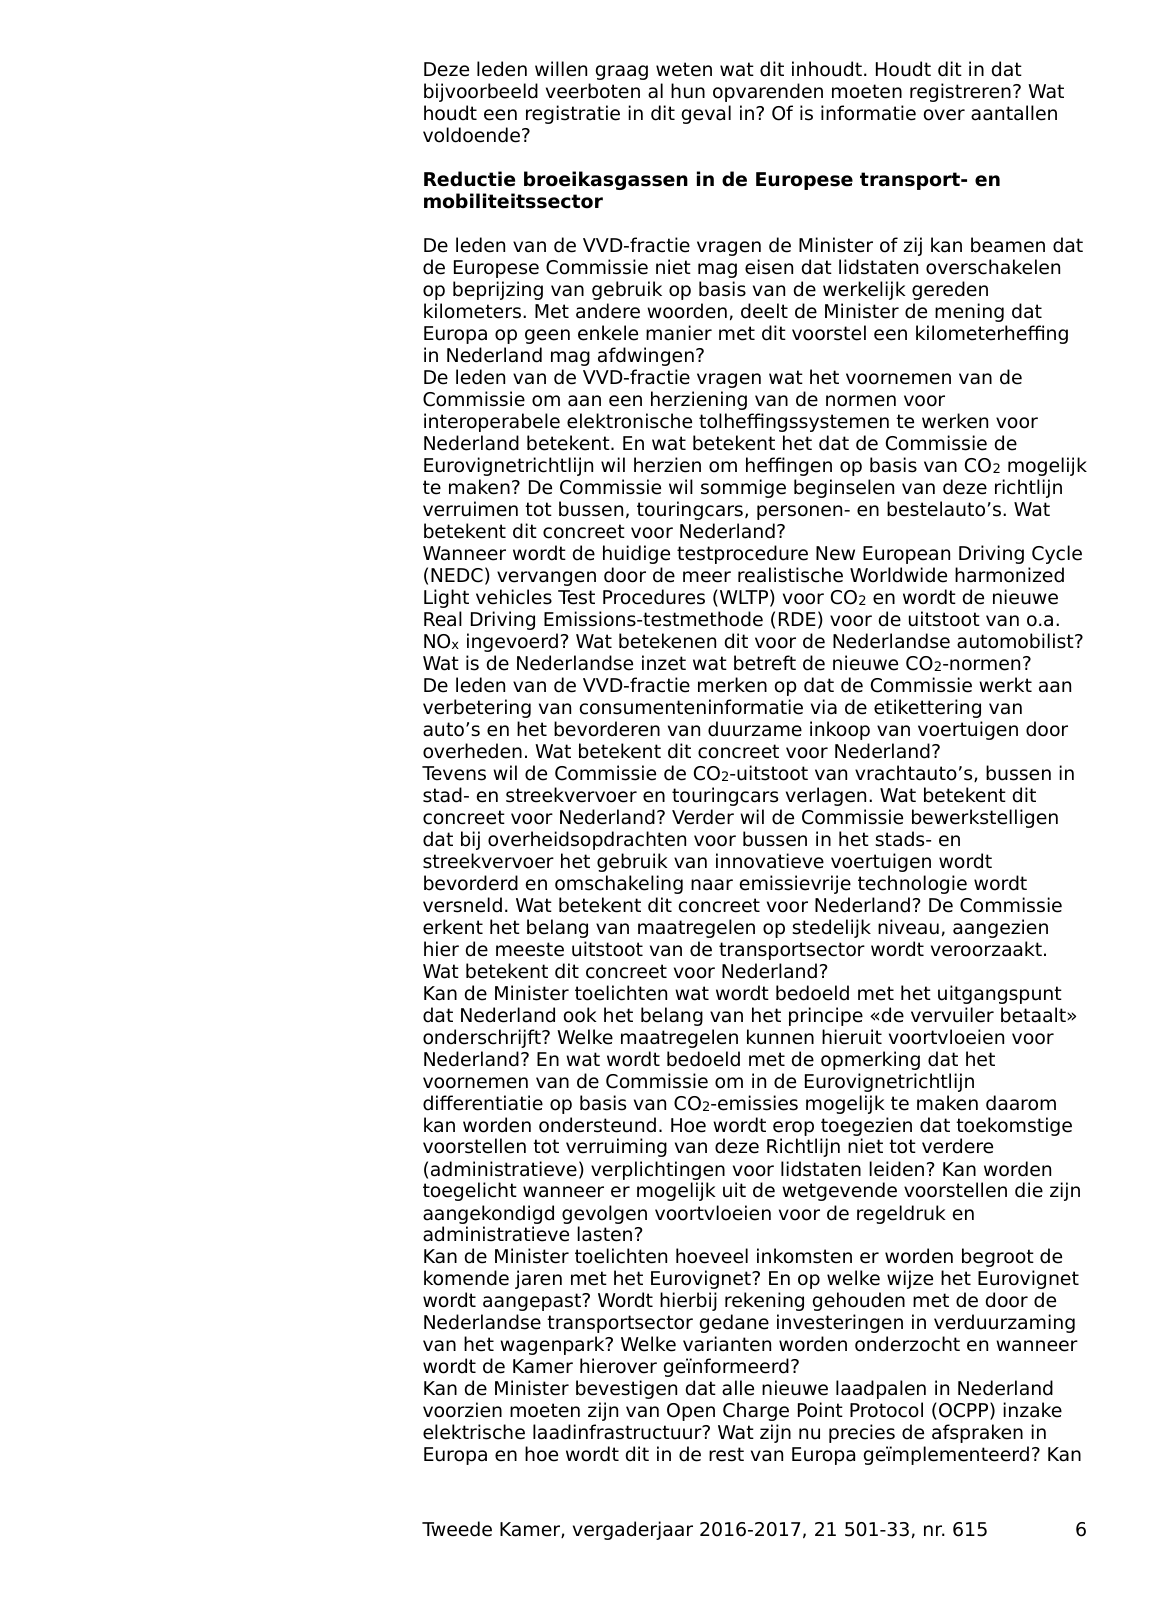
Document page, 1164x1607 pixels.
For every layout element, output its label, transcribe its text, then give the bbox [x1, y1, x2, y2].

text Kan de Minister toelichten hoeveel inkomsten er worden begroot de komende jaren met het Eurovignet? En op welke wijze het Eurovignet wordt aangepast? Wordt hierbij rekening gehouden met de door de Nederlandse transportsector gedane investeringen in verduurzaming van het wagenpark? Welke varianten worden onderzocht en wanneer wordt de Kamer hierover geïnformeerd? [422, 1246, 1087, 1378]
subtitle Reductie broeikasgassen in de Europese transport- en mobiliteitssector [422, 169, 1087, 213]
text De leden van de VVD-fractie vragen de Minister of zij kan beamen dat de Europese Commissie niet mag eisen dat lidstaten overschakelen op beprijzing van gebruik op basis van de werkelijk gereden kilometers. Met andere woorden, deelt de Minister de mening dat Europa op geen enkele manier met dit voorstel een kilometerheffing in Nederland mag afdwingen? [422, 235, 1087, 367]
text De leden van de VVD-fractie merken op dat de Commissie werkt aan verbetering van consumenteninformatie via de etikettering van auto’s en het bevorderen van duurzame inkoop van voertuigen door overheden. Wat betekent dit concreet voor Nederland? [422, 675, 1087, 763]
text Kan de Minister bevestigen dat alle nieuwe laadpalen in Nederland voorzien moeten zijn van Open Charge Point Protocol (OCPP) inzake elektrische laadinfrastructuur? Wat zijn nu precies de afspraken in Europa en hoe wordt dit in de rest van Europa geïmplementeerd? Kan [422, 1378, 1087, 1466]
text Kan de Minister toelichten wat wordt bedoeld met het uitgangspunt dat Nederland ook het belang van het principe «de vervuiler betaalt» onderschrijft? Welke maatregelen kunnen hieruit voortvloeien voor Nederland? En wat wordt bedoeld met de opmerking dat het voornemen van de Commissie om in de Eurovignetrichtlijn differentiatie op basis van CO2-emissies mogelijk te maken daarom kan worden ondersteund. Hoe wordt erop toegezien dat toekomstige voorstellen tot verruiming van deze Richtlijn niet tot verdere (administratieve) verplichtingen voor lidstaten leiden? Kan worden toegelicht wanneer er mogelijk uit de wetgevende voorstellen die zijn aangekondigd gevolgen voortvloeien voor de regeldruk en administratieve lasten? [422, 983, 1087, 1246]
text Tevens wil de Commissie de CO2-uitstoot van vrachtauto’s, bussen in stad- en streekvervoer en touringcars verlagen. Wat betekent dit concreet voor Nederland? Verder wil de Commissie bewerkstelligen dat bij overheidsopdrachten voor bussen in het stads- en streekvervoer het gebruik van innovatieve voertuigen wordt bevorderd en omschakeling naar emissievrije technologie wordt versneld. Wat betekent dit concreet voor Nederland? De Commissie erkent het belang van maatregelen op stedelijk niveau, aangezien hier de meeste uitstoot van de transportsector wordt veroorzaakt. Wat betekent dit concreet voor Nederland? [422, 763, 1087, 983]
text Deze leden willen graag weten wat dit inhoudt. Houdt dit in dat bijvoorbeeld veerboten al hun opvarenden moeten registreren? Wat houdt een registratie in dit geval in? Of is informatie over aantallen voldoende? [422, 59, 1087, 147]
text De leden van de VVD-fractie vragen wat het voornemen van de Commissie om aan een herziening van de normen voor interoperabele elektronische tolheffingssystemen te werken voor Nederland betekent. En wat betekent het dat de Commissie de Eurovignetrichtlijn wil herzien om heffingen op basis van CO2 mogelijk te maken? De Commissie wil sommige beginselen van deze richtlijn verruimen tot bussen, touringcars, personen- en bestelauto’s. Wat betekent dit concreet voor Nederland? [422, 367, 1087, 543]
text Wanneer wordt de huidige testprocedure New European Driving Cycle (NEDC) vervangen door de meer realistische Worldwide harmonized Light vehicles Test Procedures (WLTP) voor CO2 en wordt de nieuwe Real Driving Emissions-testmethode (RDE) voor de uitstoot van o.a. NOx ingevoerd? Wat betekenen dit voor de Nederlandse automobilist? Wat is de Nederlandse inzet wat betreft de nieuwe CO2-normen? [422, 543, 1087, 675]
